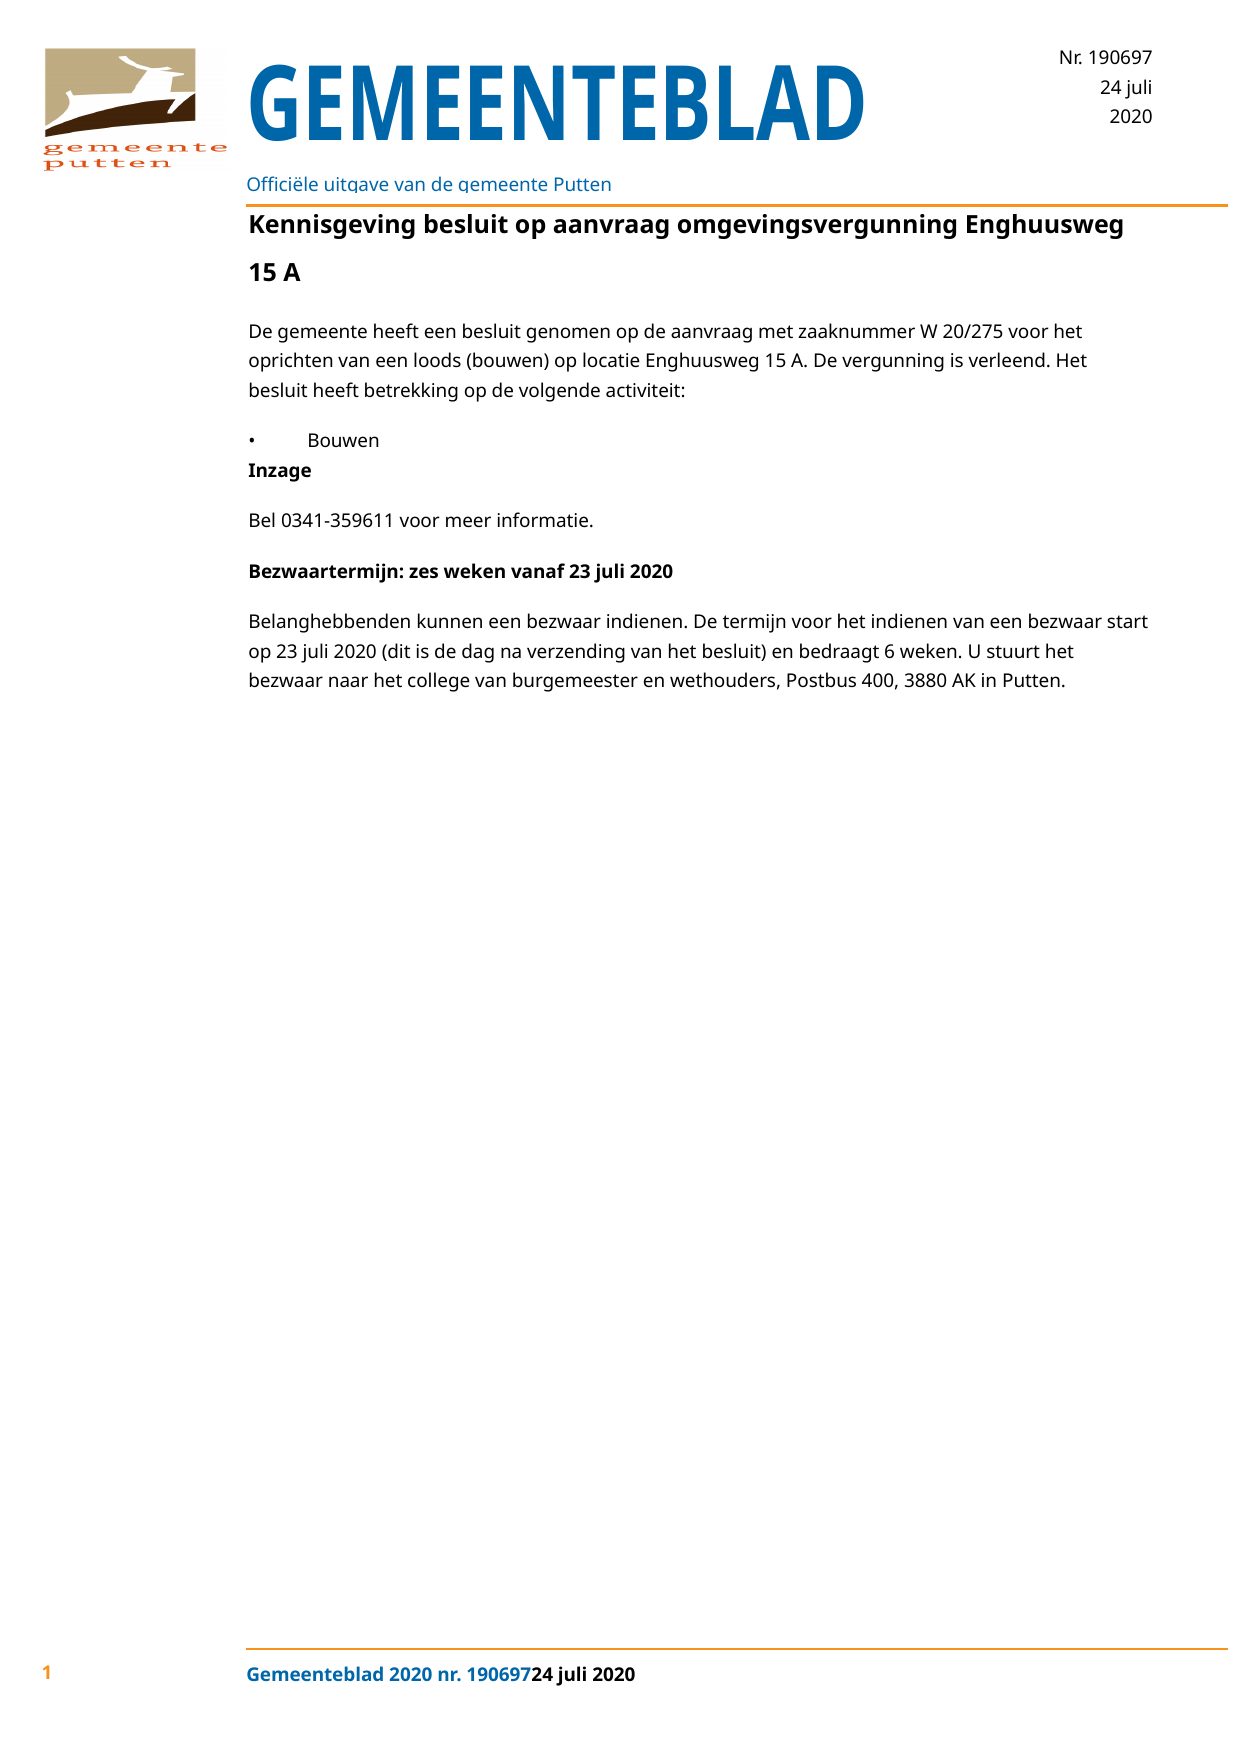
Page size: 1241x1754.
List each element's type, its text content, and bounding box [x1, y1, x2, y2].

text Belanghebbenden kunnen een bezwaar indienen. De termijn voor het indienen van een bezwaar start op 23 juli 2020 (dit is de dag na verzending van het besluit) en bedraagt 6 weken. U stuurt het bezwaar naar het college van burgemeester en wethouders, Postbus 400, 3880 AK in Putten. [248, 608, 1152, 693]
text Inzage [248, 457, 1152, 483]
text De gemeente heeft een besluit genomen op de aanvraag met zaaknummer W 20/275 voor het oprichten van een loods (bouwen) op locatie Enghuusweg 15 A. De vergunning is verleend. Het besluit heeft betrekking op de volgende activiteit: [248, 318, 1152, 403]
picture [41, 47, 231, 172]
text Bezwaartermijn: zes weken vanaf 23 juli 2020 [248, 558, 1152, 584]
text Kennisgeving besluit op aanvraag omgevingsvergunning Enghuusweg 15 A [248, 207, 1152, 288]
text Bel 0341-359611 voor meer informatie. [248, 507, 1152, 533]
list Bouwen [248, 427, 1152, 453]
